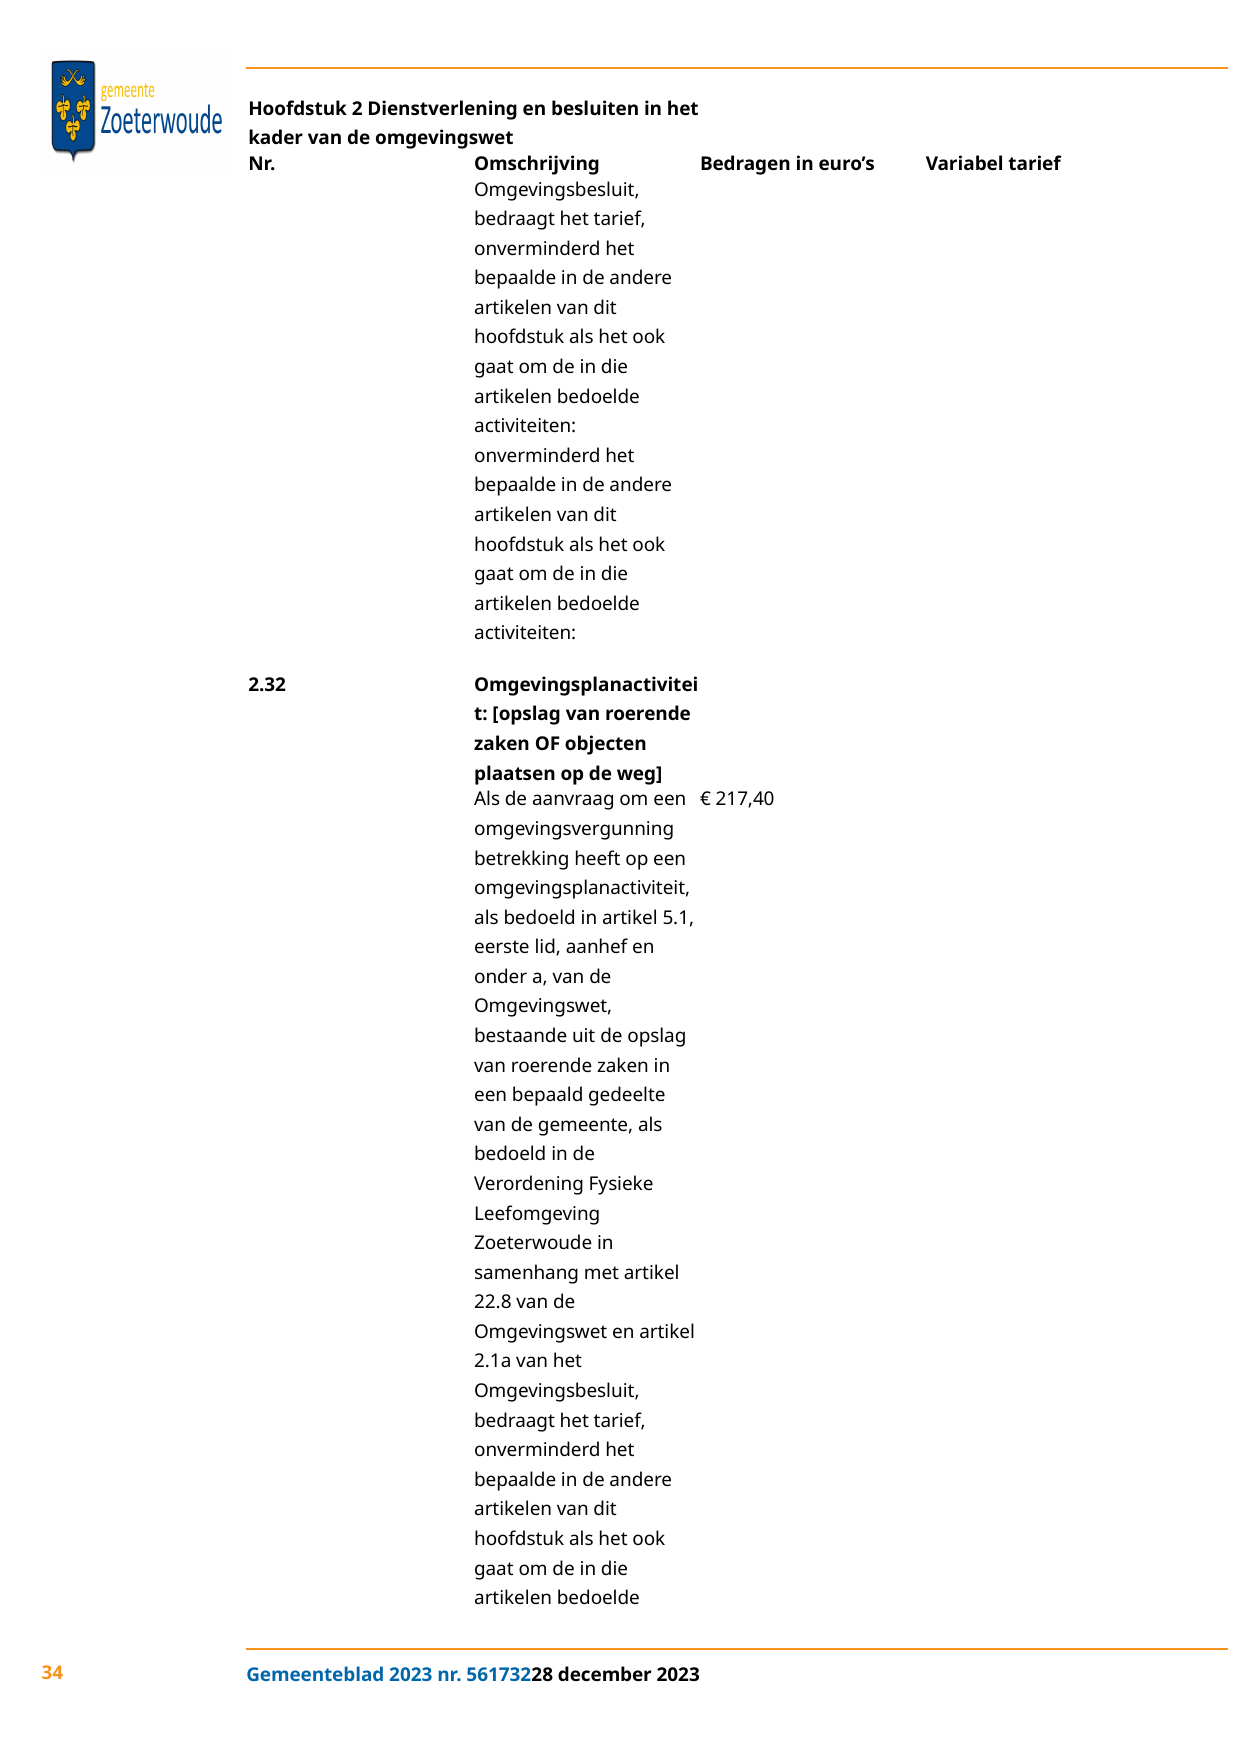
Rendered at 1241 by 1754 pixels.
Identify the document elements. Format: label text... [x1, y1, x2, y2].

table_header Hoofdstuk 2 Dienstverlening en besluiten in het kader van de omgevingswet [248, 95, 700, 150]
table_cell 2.32 [248, 671, 474, 786]
table_header [700, 95, 926, 150]
table_cell [926, 176, 1152, 645]
table_cell [248, 645, 474, 671]
table_cell [248, 176, 474, 645]
table_cell [700, 671, 926, 786]
table_cell Als de aanvraag om een omgevingsvergunning betrekking heeft op een omgevingsplanactiviteit, als bedoeld in artikel 5.1, eerste lid, aanhef en onder a, van de Omgevingswet, bestaande uit de opslag van roerende zaken in een bepaald gedeelte van de gemeente, als bedoeld in de Verordening Fysieke Leefomgeving Zoeterwoude in samenhang met artikel 22.8 van de Omgevingswet en artikel 2.1a van het Omgevingsbesluit, bedraagt het tarief, onverminderd het bepaalde in de andere artikelen van dit hoofdstuk als het ook gaat om de in die artikelen bedoelde [474, 786, 700, 1610]
table_cell [926, 645, 1152, 671]
table_cell [474, 645, 926, 671]
table_cell [926, 671, 1152, 786]
table_cell Omgevingsbesluit, bedraagt het tarief, onverminderd het bepaalde in de andere artikelen van dit hoofdstuk als het ook gaat om de in die artikelen bedoelde activiteiten: onverminderd het bepaalde in de andere artikelen van dit hoofdstuk als het ook gaat om de in die artikelen bedoelde activiteiten: [474, 176, 700, 645]
table_cell [700, 176, 926, 645]
table_cell Variabel tarief [926, 150, 1152, 176]
table_header [926, 95, 1152, 150]
table_cell [926, 786, 1152, 1610]
table_cell [248, 786, 474, 1610]
table_cell € 217,40 [700, 786, 926, 1610]
table_cell Omschrijving [474, 150, 700, 176]
table_cell Bedragen in euro’s [700, 150, 926, 176]
table_cell Nr. [248, 150, 474, 176]
table_cell Omgevingsplanactiviteit: [opslag van roerende zaken OF objecten plaatsen op de weg] [474, 671, 700, 786]
picture [41, 47, 231, 172]
